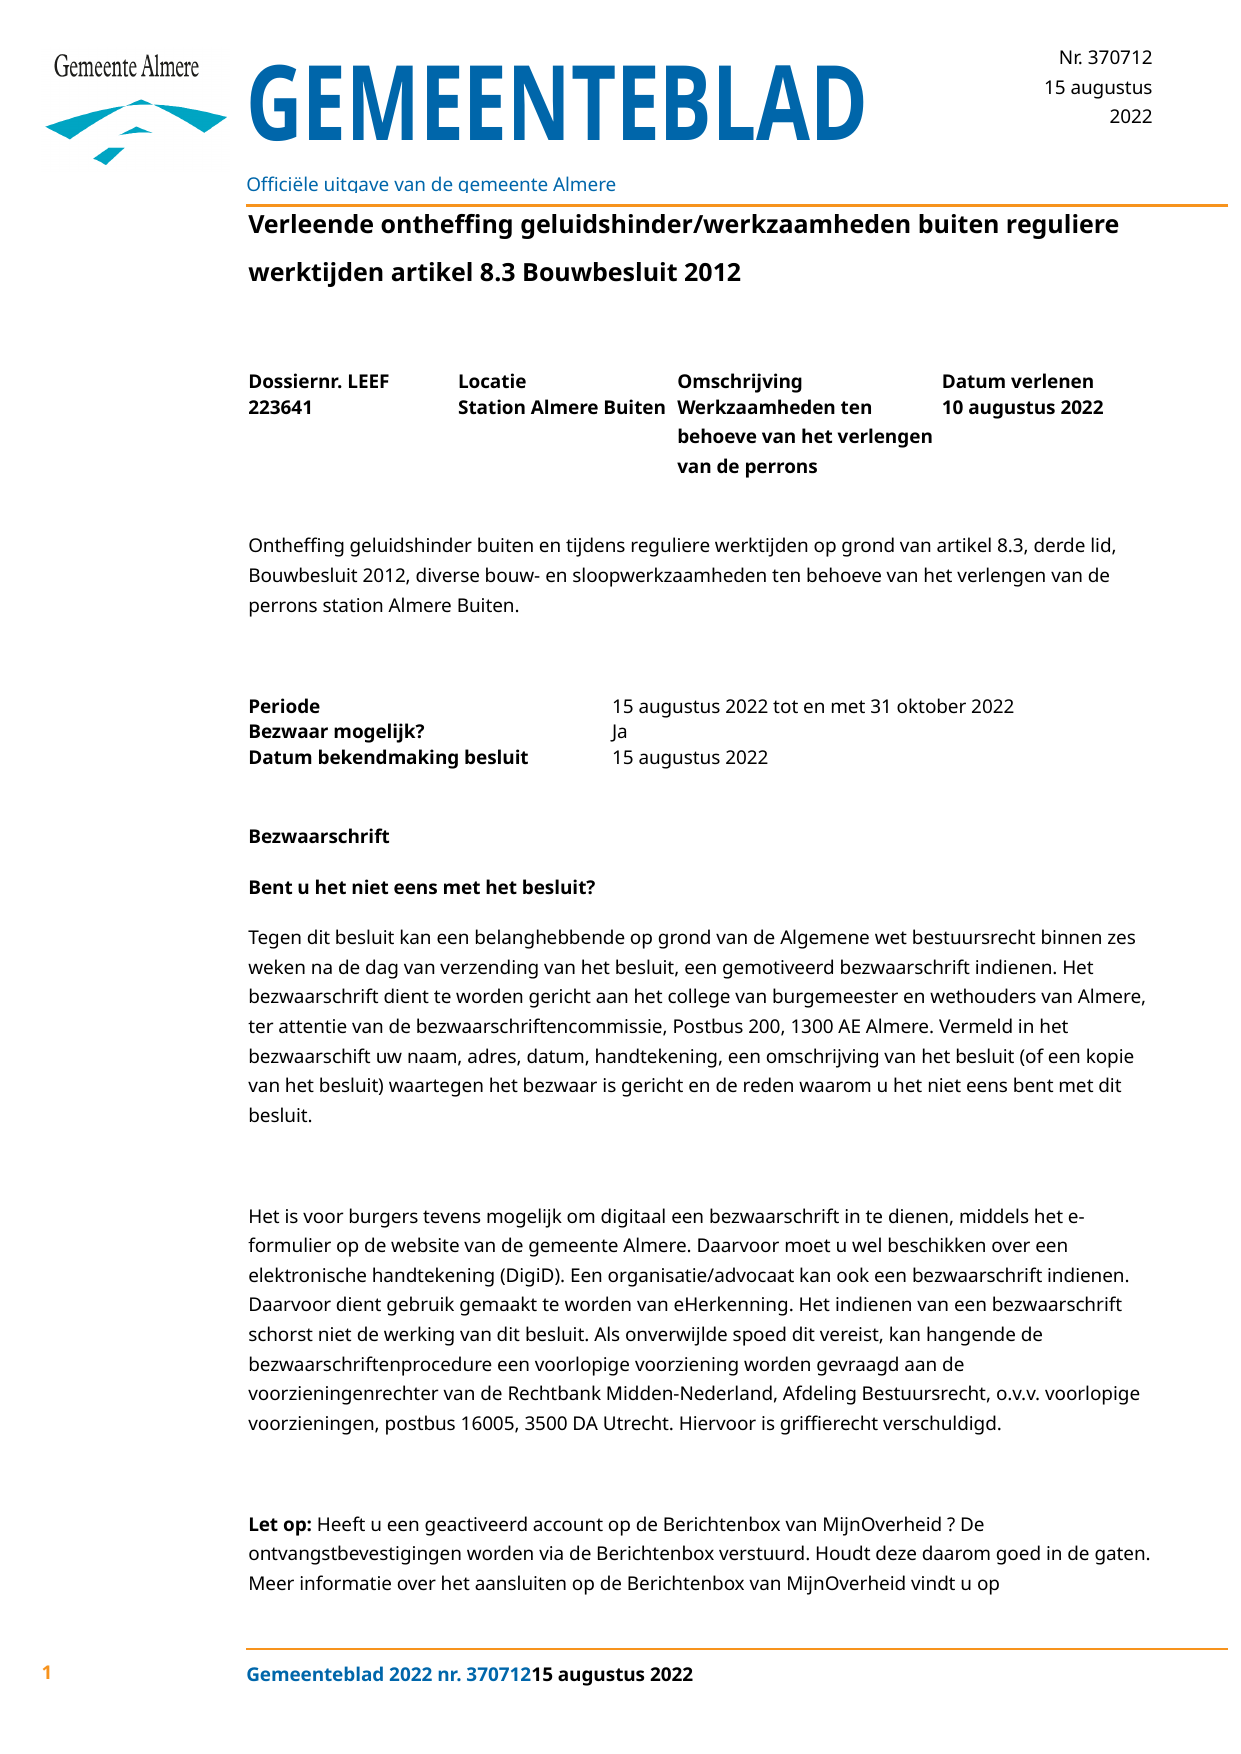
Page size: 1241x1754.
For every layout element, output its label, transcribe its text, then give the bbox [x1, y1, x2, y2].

picture [41, 47, 231, 172]
table_header 15 augustus 2022 tot en met 31 oktober 2022 [612, 693, 1152, 718]
table_cell 10 augustus 2022 [942, 394, 1152, 479]
table_cell Werkzaamheden ten behoeve van het verlengen van de perrons [677, 394, 942, 479]
text Verleende ontheffing geluidshinder/werkzaamheden buiten reguliere werktijden artikel 8.3 Bouwbesluit 2012 [248, 207, 1152, 288]
table_cell Datum bekendmaking besluit [248, 744, 612, 770]
table_header Locatie [458, 369, 677, 394]
table_header Dossiernr. LEEF [248, 369, 458, 394]
text Het is voor burgers tevens mogelijk om digitaal een bezwaarschrift in te dienen, middels het e-formulier op de website van de gemeente Almere. Daarvoor moet u wel beschikken over een elektronische handtekening (DigiD). Een organisatie/advocaat kan ook een bezwaarschrift indienen. Daarvoor dient gebruik gemaakt te worden van eHerkenning. Het indienen van een bezwaarschrift schorst niet de werking van dit besluit. Als onverwijlde spoed dit vereist, kan hangende de bezwaarschriftenprocedure een voorlopige voorziening worden gevraagd aan de voorzieningenrechter van de Rechtbank Midden-Nederland, Afdeling Bestuursrecht, o.v.v. voorlopige voorzieningen, postbus 16005, 3500 DA Utrecht. Hiervoor is griffierecht verschuldigd. [248, 1203, 1152, 1436]
text Bezwaarschrift [248, 824, 1152, 849]
text Ontheffing geluidshinder buiten en tijdens reguliere werktijden op grond van artikel 8.3, derde lid, Bouwbesluit 2012, diverse bouw- en sloopwerkzaamheden ten behoeve van het verlengen van de perrons station Almere Buiten. [248, 533, 1152, 618]
table_cell Station Almere Buiten [458, 394, 677, 479]
table_cell Bezwaar mogelijk? [248, 719, 612, 744]
table_header Omschrijving [677, 369, 942, 394]
table_header Datum verlenen [942, 369, 1152, 394]
text Tegen dit besluit kan een belanghebbende op grond van de Algemene wet bestuursrecht binnen zes weken na de dag van verzending van het besluit, een gemotiveerd bezwaarschrift indienen. Het bezwaarschrift dient te worden gericht aan het college van burgemeester en wethouders van Almere, ter attentie van de bezwaarschriftencommissie, Postbus 200, 1300 AE Almere. Vermeld in het bezwaarschift uw naam, adres, datum, handtekening, een omschrijving van het besluit (of een kopie van het besluit) waartegen het bezwaar is gericht en de reden waarom u het niet eens bent met dit besluit. [248, 924, 1152, 1128]
table_cell 223641 [248, 394, 458, 479]
table_header Periode [248, 693, 612, 718]
table_cell 15 augustus 2022 [612, 744, 1152, 770]
table_cell Ja [612, 719, 1152, 744]
text Let op: Heeft u een geactiveerd account op de Berichtenbox van MijnOverheid ? De ontvangstbevestigingen worden via de Berichtenbox verstuurd. Houdt deze daarom goed in de gaten. Meer informatie over het aansluiten op de Berichtenbox van MijnOverheid vindt u op [248, 1511, 1152, 1596]
text Bent u het niet eens met het besluit? [248, 874, 1152, 900]
